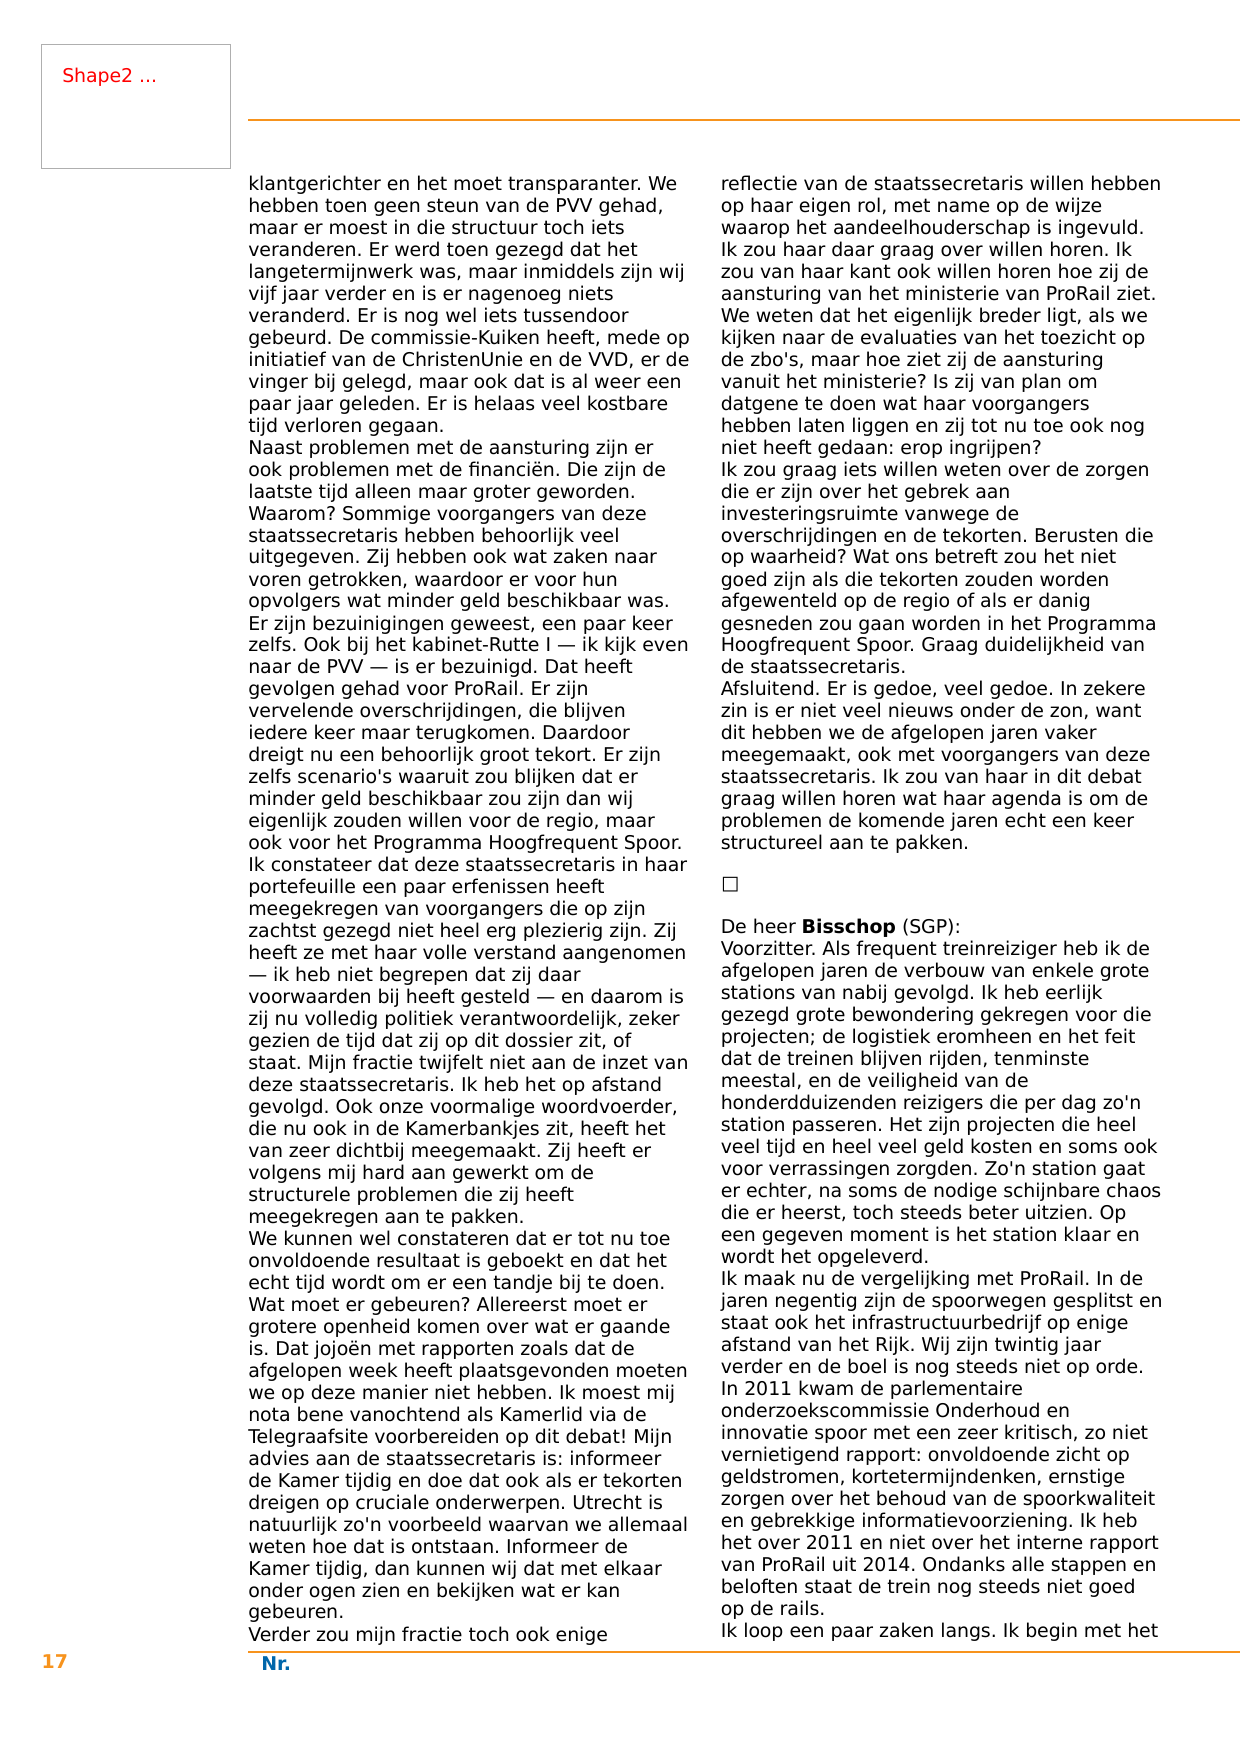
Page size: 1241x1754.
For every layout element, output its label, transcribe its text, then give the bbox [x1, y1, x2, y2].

text reflectie van de staatssecretaris willen hebben op haar eigen rol, met name op de wijze waarop het aandeelhouderschap is ingevuld. Ik zou haar daar graag over willen horen. Ik zou van haar kant ook willen horen hoe zij de aansturing van het ministerie van ProRail ziet. We weten dat het eigenlijk breder ligt, als we kijken naar de evaluaties van het toezicht op de zbo's, maar hoe ziet zij de aansturing vanuit het ministerie? Is zij van plan om datgene te doen wat haar voorgangers hebben laten liggen en zij tot nu toe ook nog niet heeft gedaan: erop ingrijpen? [721, 173, 1163, 458]
text De heer Bisschop (SGP): [721, 916, 1163, 938]
text Ik maak nu de vergelijking met ProRail. In de jaren negentig zijn de spoorwegen gesplitst en staat ook het infrastructuurbedrijf op enige afstand van het Rijk. Wij zijn twintig jaar verder en de boel is nog steeds niet op orde. In 2011 kwam de parlementaire onderzoekscommissie Onderhoud en innovatie spoor met een zeer kritisch, zo niet vernietigend rapport: onvoldoende zicht op geldstromen, kortetermijndenken, ernstige zorgen over het behoud van de spoorkwaliteit en gebrekkige informatievoorziening. Ik heb het over 2011 en niet over het interne rapport van ProRail uit 2014. Ondanks alle stappen en beloften staat de trein nog steeds niet goed op de rails. [721, 1268, 1163, 1619]
text Naast problemen met de aansturing zijn er ook problemen met de financiën. Die zijn de laatste tijd alleen maar groter geworden. Waarom? Sommige voorgangers van deze staatssecretaris hebben behoorlijk veel uitgegeven. Zij hebben ook wat zaken naar voren getrokken, waardoor er voor hun opvolgers wat minder geld beschikbaar was. Er zijn bezuinigingen geweest, een paar keer zelfs. Ook bij het kabinet-Rutte I — ik kijk even naar de PVV — is er bezuinigd. Dat heeft gevolgen gehad voor ProRail. Er zijn vervelende overschrijdingen, die blijven iedere keer maar terugkomen. Daardoor dreigt nu een behoorlijk groot tekort. Er zijn zelfs scenario's waaruit zou blijken dat er minder geld beschikbaar zou zijn dan wij eigenlijk zouden willen voor de regio, maar ook voor het Programma Hoogfrequent Spoor. [248, 437, 691, 854]
text Voorzitter. Als frequent treinreiziger heb ik de afgelopen jaren de verbouw van enkele grote stations van nabij gevolgd. Ik heb eerlijk gezegd grote bewondering gekregen voor die projecten; de logistiek eromheen en het feit dat de treinen blijven rijden, tenminste meestal, en de veiligheid van de honderdduizenden reizigers die per dag zo'n station passeren. Het zijn projecten die heel veel tijd en heel veel geld kosten en soms ook voor verrassingen zorgden. Zo'n station gaat er echter, na soms de nodige schijnbare chaos die er heerst, toch steeds beter uitzien. Op een gegeven moment is het station klaar en wordt het opgeleverd. [721, 938, 1163, 1268]
text Afsluitend. Er is gedoe, veel gedoe. In zekere zin is er niet veel nieuws onder de zon, want dit hebben we de afgelopen jaren vaker meegemaakt, ook met voorgangers van deze staatssecretaris. Ik zou van haar in dit debat graag willen horen wat haar agenda is om de problemen de komende jaren echt een keer structureel aan te pakken. [721, 678, 1163, 854]
text ⬜ [721, 874, 1163, 896]
text klantgerichter en het moet transparanter. We hebben toen geen steun van de PVV gehad, maar er moest in die structuur toch iets veranderen. Er werd toen gezegd dat het langetermijnwerk was, maar inmiddels zijn wij vijf jaar verder en is er nagenoeg niets veranderd. Er is nog wel iets tussendoor gebeurd. De commissie-Kuiken heeft, mede op initiatief van de ChristenUnie en de VVD, er de vinger bij gelegd, maar ook dat is al weer een paar jaar geleden. Er is helaas veel kostbare tijd verloren gegaan. [248, 173, 691, 437]
text Ik loop een paar zaken langs. Ik begin met het [721, 1619, 1163, 1641]
text Ik constateer dat deze staatssecretaris in haar portefeuille een paar erfenissen heeft meegekregen van voorgangers die op zijn zachtst gezegd niet heel erg plezierig zijn. Zij heeft ze met haar volle verstand aangenomen — ik heb niet begrepen dat zij daar voorwaarden bij heeft gesteld — en daarom is zij nu volledig politiek verantwoordelijk, zeker gezien de tijd dat zij op dit dossier zit, of staat. Mijn fractie twijfelt niet aan de inzet van deze staatssecretaris. Ik heb het op afstand gevolgd. Ook onze voormalige woordvoerder, die nu ook in de Kamerbankjes zit, heeft het van zeer dichtbij meegemaakt. Zij heeft er volgens mij hard aan gewerkt om de structurele problemen die zij heeft meegekregen aan te pakken. [248, 854, 691, 1228]
text Verder zou mijn fractie toch ook enige [248, 1623, 691, 1645]
text Ik zou graag iets willen weten over de zorgen die er zijn over het gebrek aan investeringsruimte vanwege de overschrijdingen en de tekorten. Berusten die op waarheid? Wat ons betreft zou het niet goed zijn als die tekorten zouden worden afgewenteld op de regio of als er danig gesneden zou gaan worden in het Programma Hoogfrequent Spoor. Graag duidelijkheid van de staatssecretaris. [721, 458, 1163, 678]
text We kunnen wel constateren dat er tot nu toe onvoldoende resultaat is geboekt en dat het echt tijd wordt om er een tandje bij te doen. Wat moet er gebeuren? Allereerst moet er grotere openheid komen over wat er gaande is. Dat jojoën met rapporten zoals dat de afgelopen week heeft plaatsgevonden moeten we op deze manier niet hebben. Ik moest mij nota bene vanochtend als Kamerlid via de Telegraafsite voorbereiden op dit debat! Mijn advies aan de staatssecretaris is: informeer de Kamer tijdig en doe dat ook als er tekorten dreigen op cruciale onderwerpen. Utrecht is natuurlijk zo'n voorbeeld waarvan we allemaal weten hoe dat is ontstaan. Informeer de Kamer tijdig, dan kunnen wij dat met elkaar onder ogen zien en bekijken wat er kan gebeuren. [248, 1228, 691, 1623]
